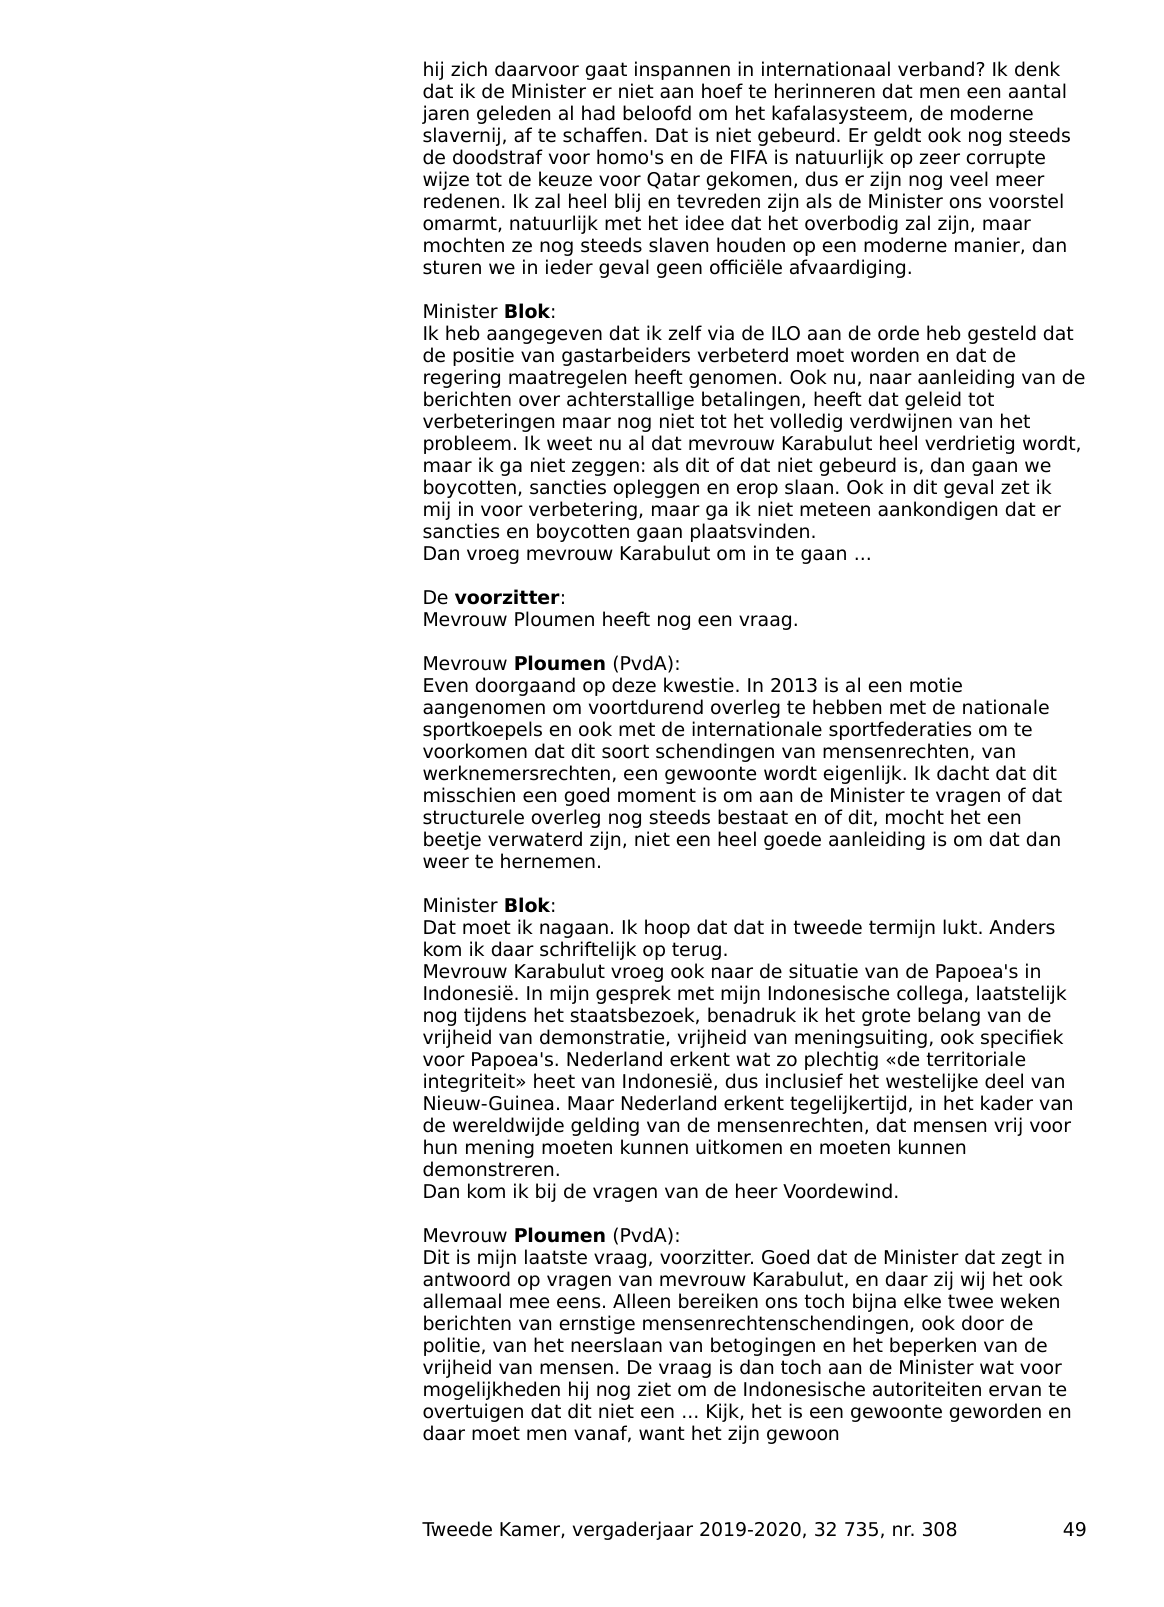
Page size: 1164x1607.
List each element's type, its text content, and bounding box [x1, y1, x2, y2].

text Dit is mijn laatste vraag, voorzitter. Goed dat de Minister dat zegt in antwoord op vragen van mevrouw Karabulut, en daar zij wij het ook allemaal mee eens. Alleen bereiken ons toch bijna elke twee weken berichten van ernstige mensenrechtenschendingen, ook door de politie, van het neerslaan van betogingen en het beperken van de vrijheid van mensen. De vraag is dan toch aan de Minister wat voor mogelijkheden hij nog ziet om de Indonesische autoriteiten ervan te overtuigen dat dit niet een ... Kijk, het is een gewoonte geworden en daar moet men vanaf, want het zijn gewoon [422, 1247, 1087, 1445]
text Dan vroeg mevrouw Karabulut om in te gaan ... [422, 543, 1087, 565]
text Mevrouw Ploumen (PvdA): [422, 1225, 1087, 1247]
text hij zich daarvoor gaat inspannen in internationaal verband? Ik denk dat ik de Minister er niet aan hoef te herinneren dat men een aantal jaren geleden al had beloofd om het kafalasysteem, de moderne slavernij, af te schaffen. Dat is niet gebeurd. Er geldt ook nog steeds de doodstraf voor homo's en de FIFA is natuurlijk op zeer corrupte wijze tot de keuze voor Qatar gekomen, dus er zijn nog veel meer redenen. Ik zal heel blij en tevreden zijn als de Minister ons voorstel omarmt, natuurlijk met het idee dat het overbodig zal zijn, maar mochten ze nog steeds slaven houden op een moderne manier, dan sturen we in ieder geval geen officiële afvaardiging. [422, 59, 1087, 279]
text Ik heb aangegeven dat ik zelf via de ILO aan de orde heb gesteld dat de positie van gastarbeiders verbeterd moet worden en dat de regering maatregelen heeft genomen. Ook nu, naar aanleiding van de berichten over achterstallige betalingen, heeft dat geleid tot verbeteringen maar nog niet tot het volledig verdwijnen van het probleem. Ik weet nu al dat mevrouw Karabulut heel verdrietig wordt, maar ik ga niet zeggen: als dit of dat niet gebeurd is, dan gaan we boycotten, sancties opleggen en erop slaan. Ook in dit geval zet ik mij in voor verbetering, maar ga ik niet meteen aankondigen dat er sancties en boycotten gaan plaatsvinden. [422, 323, 1087, 543]
text Even doorgaand op deze kwestie. In 2013 is al een motie aangenomen om voortdurend overleg te hebben met de nationale sportkoepels en ook met de internationale sportfederaties om te voorkomen dat dit soort schendingen van mensenrechten, van werknemersrechten, een gewoonte wordt eigenlijk. Ik dacht dat dit misschien een goed moment is om aan de Minister te vragen of dat structurele overleg nog steeds bestaat en of dit, mocht het een beetje verwaterd zijn, niet een heel goede aanleiding is om dat dan weer te hernemen. [422, 675, 1087, 873]
text De voorzitter: [422, 587, 1087, 609]
text Mevrouw Ploumen heeft nog een vraag. [422, 609, 1087, 631]
text Dat moet ik nagaan. Ik hoop dat dat in tweede termijn lukt. Anders kom ik daar schriftelijk op terug. [422, 917, 1087, 961]
text Minister Blok: [422, 895, 1087, 917]
text Mevrouw Karabulut vroeg ook naar de situatie van de Papoea's in Indonesië. In mijn gesprek met mijn Indonesische collega, laatstelijk nog tijdens het staatsbezoek, benadruk ik het grote belang van de vrijheid van demonstratie, vrijheid van meningsuiting, ook specifiek voor Papoea's. Nederland erkent wat zo plechtig «de territoriale integriteit» heet van Indonesië, dus inclusief het westelijke deel van Nieuw-Guinea. Maar Nederland erkent tegelijkertijd, in het kader van de wereldwijde gelding van de mensenrechten, dat mensen vrij voor hun mening moeten kunnen uitkomen en moeten kunnen demonstreren. [422, 961, 1087, 1181]
text Mevrouw Ploumen (PvdA): [422, 653, 1087, 675]
text Dan kom ik bij de vragen van de heer Voordewind. [422, 1181, 1087, 1203]
text Minister Blok: [422, 301, 1087, 323]
